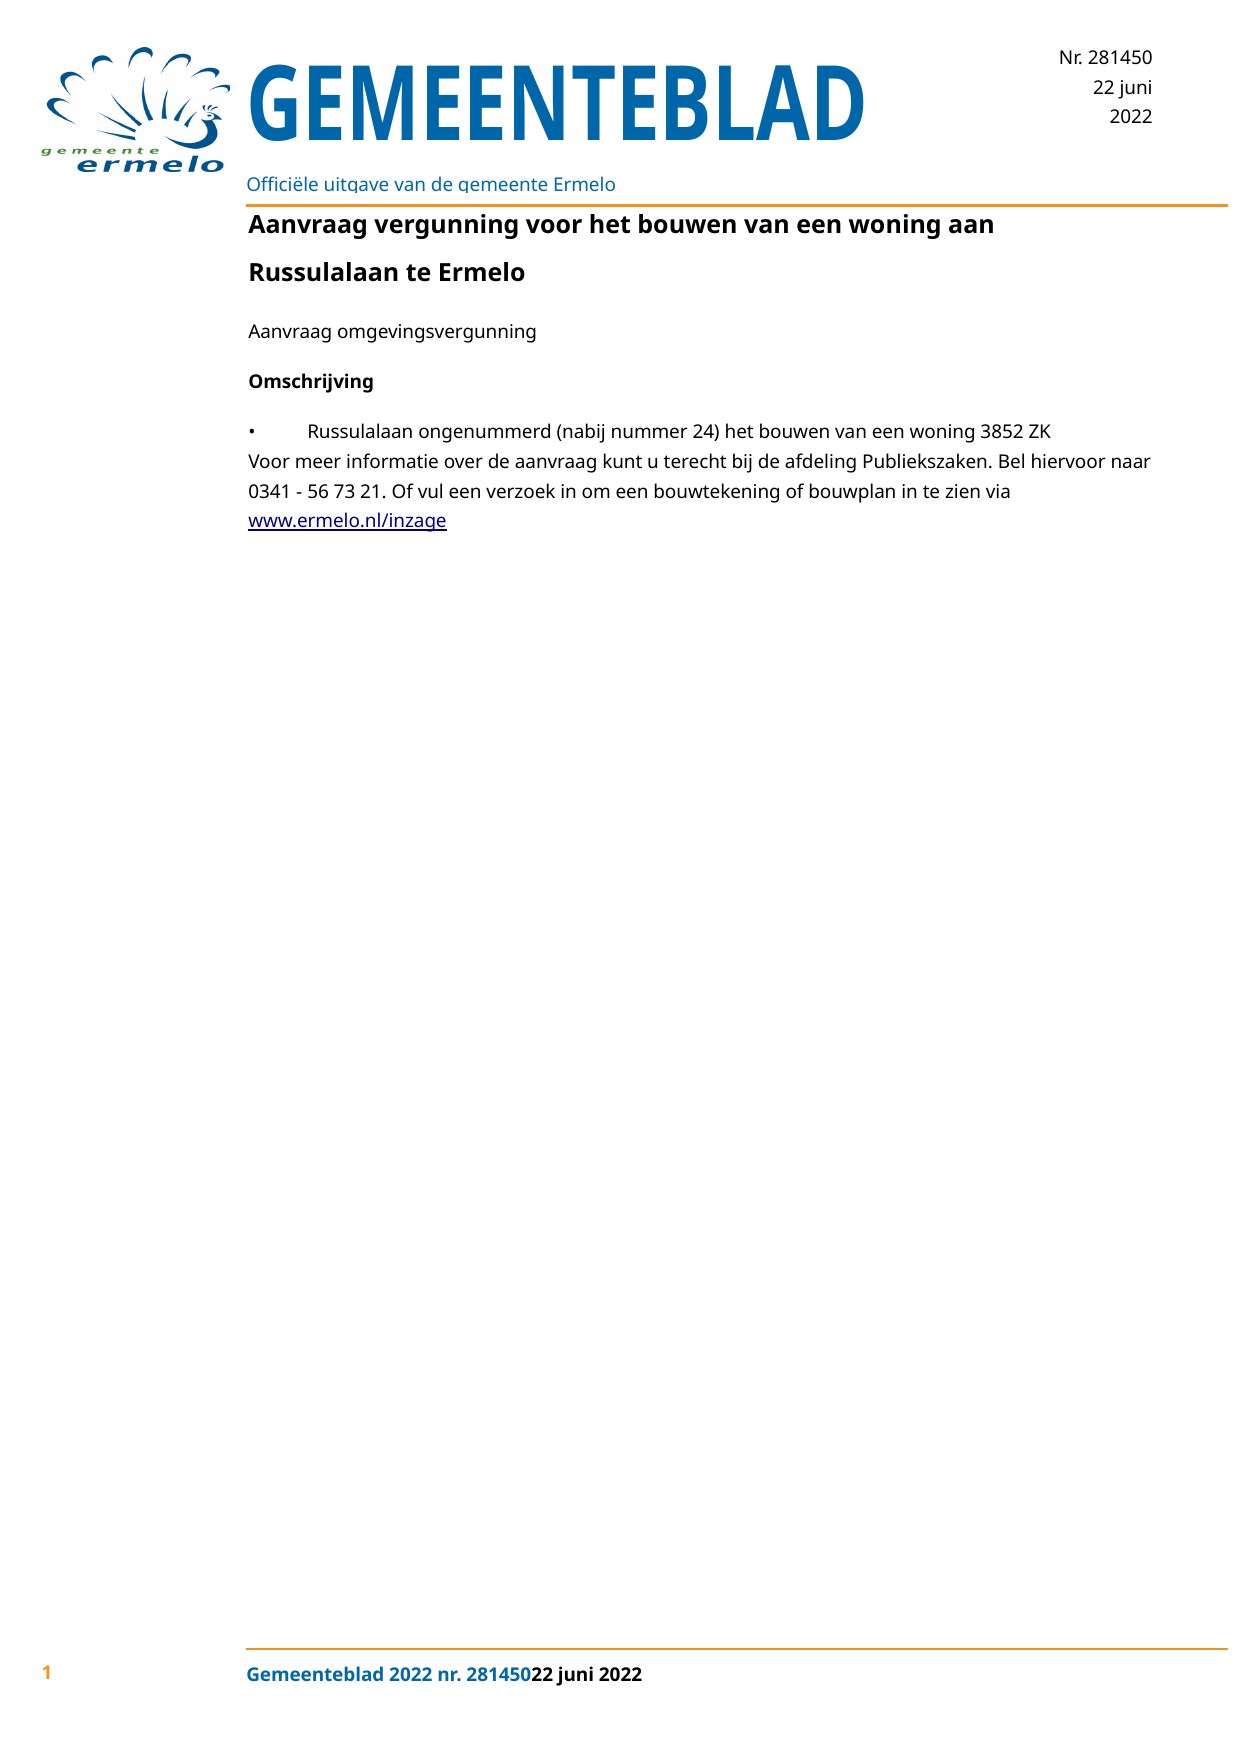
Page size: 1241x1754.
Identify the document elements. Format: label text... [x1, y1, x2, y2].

text Aanvraag vergunning voor het bouwen van een woning aan Russulalaan te Ermelo [248, 207, 1152, 288]
text Omschrijving [248, 368, 1152, 394]
text Aanvraag omgevingsvergunning [248, 318, 1152, 344]
text Voor meer informatie over de aanvraag kunt u terecht bij de afdeling Publiekszaken. Bel hiervoor naar 0341 - 56 73 21. Of vul een verzoek in om een bouwtekening of bouwplan in te zien via www.ermelo.nl/inzage [248, 448, 1152, 533]
picture [41, 47, 231, 172]
list Russulalaan ongenummerd (nabij nummer 24) het bouwen van een woning 3852 ZK [248, 419, 1152, 444]
